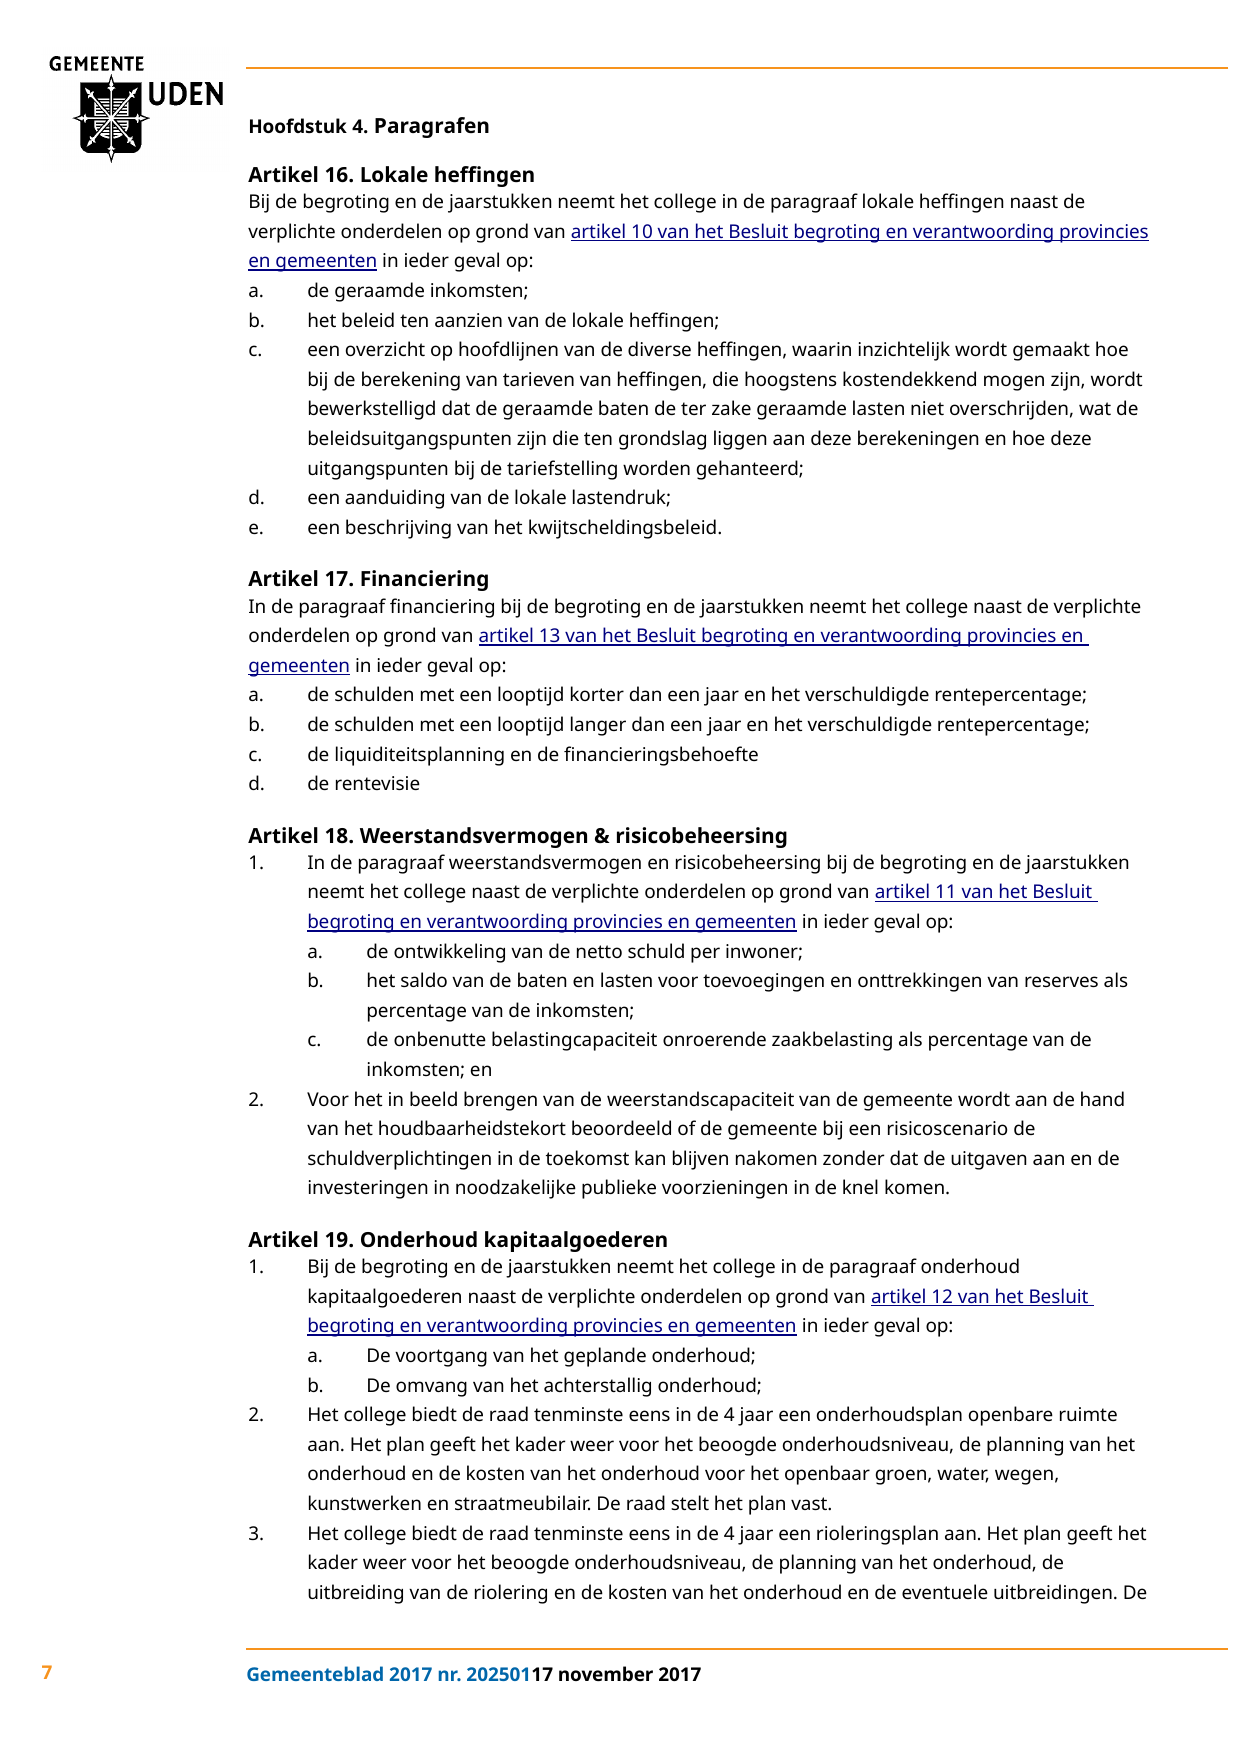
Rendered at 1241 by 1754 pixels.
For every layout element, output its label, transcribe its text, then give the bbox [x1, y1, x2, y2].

list de onbenutte belastingcapaciteit onroerende zaakbelasting als percentage van de inkomsten; en [307, 1027, 1152, 1082]
list de schulden met een looptijd langer dan een jaar en het verschuldigde rentepercentage; [248, 711, 1152, 737]
list Voor het in beeld brengen van de weerstandscapaciteit van de gemeente wordt aan de hand van het houdbaarheidstekort beoordeeld of de gemeente bij een risicoscenario de schuldverplichtingen in de toekomst kan blijven nakomen zonder dat de uitgaven aan en de investeringen in noodzakelijke publieke voorzieningen in de knel komen. [248, 1086, 1152, 1200]
text Hoofdstuk 4. Paragrafen [248, 111, 1152, 139]
list het beleid ten aanzien van de lokale heffingen; [248, 307, 1152, 333]
list Bij de begroting en de jaarstukken neemt het college in de paragraaf onderhoud kapitaalgoederen naast de verplichte onderdelen op grond van artikel 12 van het Besluit begroting en verantwoording provincies en gemeenten in ieder geval op: [248, 1253, 1152, 1338]
list Het college biedt de raad tenminste eens in de 4 jaar een onderhoudsplan openbare ruimte aan. Het plan geeft het kader weer voor het beoogde onderhoudsniveau, de planning van het onderhoud en de kosten van het onderhoud voor het openbaar groen, water, wegen, kunstwerken en straatmeubilair. De raad stelt het plan vast. [248, 1401, 1152, 1516]
list een overzicht op hoofdlijnen van de diverse heffingen, waarin inzichtelijk wordt gemaakt hoe bij de berekening van tarieven van heffingen, die hoogstens kostendekkend mogen zijn, wordt bewerkstelligd dat de geraamde baten de ter zake geraamde lasten niet overschrijden, wat de beleidsuitgangspunten zijn die ten grondslag liggen aan deze berekeningen en hoe deze uitgangspunten bij de tariefstelling worden gehanteerd; [248, 336, 1152, 481]
text Artikel 18. Weerstandsvermogen & risicobeheersing [248, 821, 1152, 849]
list de rentevisie [248, 770, 1152, 796]
text In de paragraaf financiering bij de begroting en de jaarstukken neemt het college naast de verplichte onderdelen op grond van artikel 13 van het Besluit begroting en verantwoording provincies en gemeenten in ieder geval op: [248, 593, 1152, 678]
list de schulden met een looptijd korter dan een jaar en het verschuldigde rentepercentage; [248, 682, 1152, 707]
list de liquiditeitsplanning en de financieringsbehoefte [248, 741, 1152, 766]
list De voortgang van het geplande onderhoud; [307, 1342, 1152, 1368]
list de geraamde inkomsten; [248, 277, 1152, 303]
text Bij de begroting en de jaarstukken neemt het college in de paragraaf lokale heffingen naast de verplichte onderdelen op grond van artikel 10 van het Besluit begroting en verantwoording provincies en gemeenten in ieder geval op: [248, 188, 1152, 273]
list In de paragraaf weerstandsvermogen en risicobeheersing bij de begroting en de jaarstukken neemt het college naast de verplichte onderdelen op grond van artikel 11 van het Besluit begroting en verantwoording provincies en gemeenten in ieder geval op: [248, 849, 1152, 934]
list het saldo van de baten en lasten voor toevoegingen en onttrekkingen van reserves als percentage van de inkomsten; [307, 967, 1152, 1023]
list de ontwikkeling van de netto schuld per inwoner; [307, 938, 1152, 964]
text Artikel 16. Lokale heffingen [248, 160, 1152, 188]
text Artikel 17. Financiering [248, 564, 1152, 593]
list Het college biedt de raad tenminste eens in de 4 jaar een rioleringsplan aan. Het plan geeft het kader weer voor het beoogde onderhoudsniveau, de planning van het onderhoud, de uitbreiding van de riolering en de kosten van het onderhoud en de eventuele uitbreidingen. De [248, 1520, 1152, 1604]
list een beschrijving van het kwijtscheldingsbeleid. [248, 514, 1152, 540]
list een aanduiding van de lokale lastendruk; [248, 484, 1152, 510]
text Artikel 19. Onderhoud kapitaalgoederen [248, 1225, 1152, 1253]
list De omvang van het achterstallig onderhoud; [307, 1372, 1152, 1397]
picture [41, 47, 231, 172]
